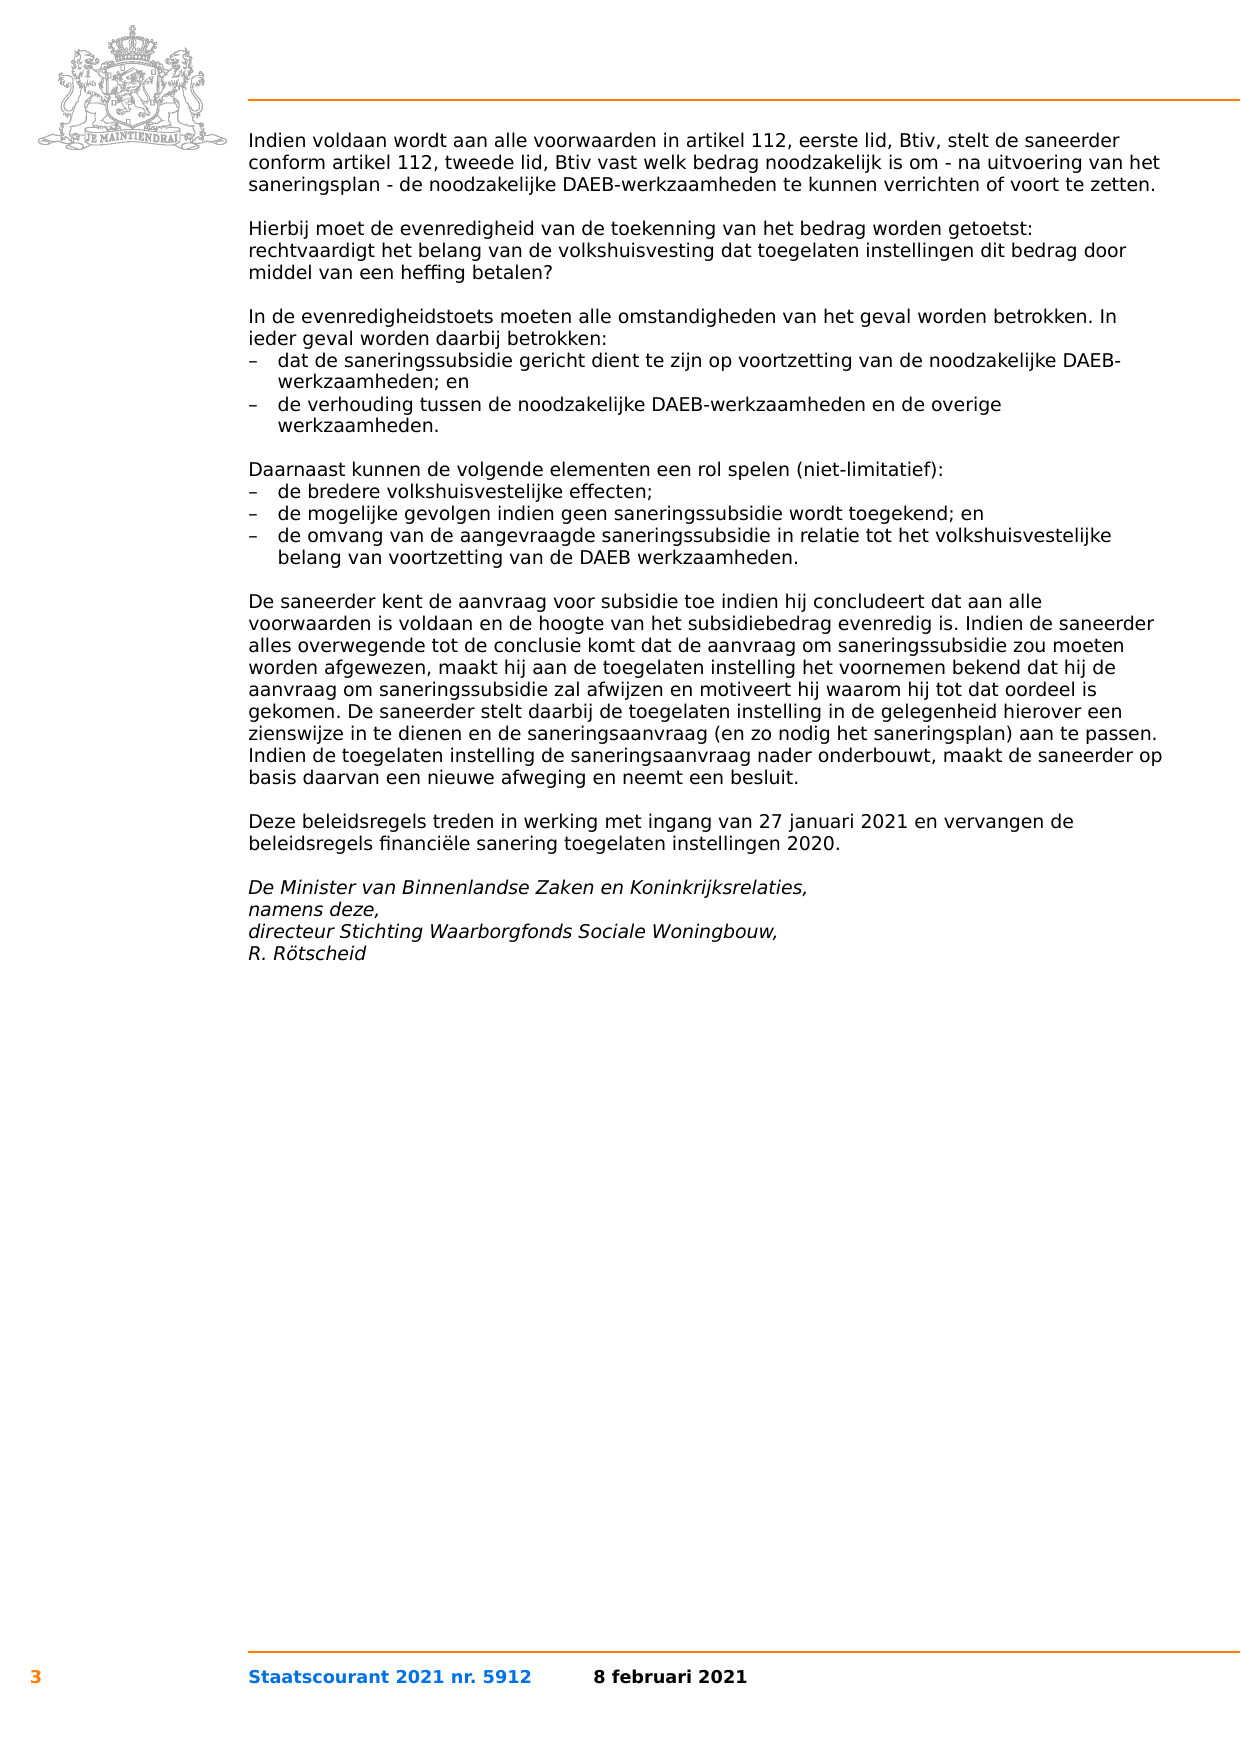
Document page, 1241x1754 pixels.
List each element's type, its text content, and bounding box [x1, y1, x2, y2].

text Indien voldaan wordt aan alle voorwaarden in artikel 112, eerste lid, Btiv, stelt de saneerder conform artikel 112, tweede lid, Btiv vast welk bedrag noodzakelijk is om - na uitvoering van het saneringsplan - de noodzakelijke DAEB-werkzaamheden te kunnen verrichten of voort te zetten. [248, 130, 1163, 196]
text – de bredere volkshuisvestelijke effecten; [248, 481, 1163, 503]
text Daarnaast kunnen de volgende elementen een rol spelen (niet-limitatief): [248, 459, 1163, 481]
text – de mogelijke gevolgen indien geen saneringssubsidie wordt toegekend; en [248, 503, 1163, 525]
text – de omvang van de aangevraagde saneringssubsidie in relatie tot het volkshuisvestelijke belang van voortzetting van de DAEB werkzaamheden. [248, 525, 1163, 569]
text – de verhouding tussen de noodzakelijke DAEB-werkzaamheden en de overige werkzaamheden. [248, 393, 1163, 437]
text – dat de saneringssubsidie gericht dient te zijn op voortzetting van de noodzakelijke DAEB-werkzaamheden; en [248, 349, 1163, 393]
text De Minister van Binnenlandse Zaken en Koninkrijksrelaties, namens deze, directeur Stichting Waarborgfonds Sociale Woningbouw, R. Rötscheid [248, 877, 1163, 964]
picture [38, 25, 227, 150]
text In de evenredigheidstoets moeten alle omstandigheden van het geval worden betrokken. In ieder geval worden daarbij betrokken: [248, 306, 1163, 349]
text Deze beleidsregels treden in werking met ingang van 27 januari 2021 en vervangen de beleidsregels financiële sanering toegelaten instellingen 2020. [248, 811, 1163, 855]
text De saneerder kent de aanvraag voor subsidie toe indien hij concludeert dat aan alle voorwaarden is voldaan en de hoogte van het subsidiebedrag evenredig is. Indien de saneerder alles overwegende tot de conclusie komt dat de aanvraag om saneringssubsidie zou moeten worden afgewezen, maakt hij aan de toegelaten instelling het voornemen bekend dat hij de aanvraag om saneringssubsidie zal afwijzen en motiveert hij waarom hij tot dat oordeel is gekomen. De saneerder stelt daarbij de toegelaten instelling in de gelegenheid hierover een zienswijze in te dienen en de saneringsaanvraag (en zo nodig het saneringsplan) aan te passen. Indien de toegelaten instelling de saneringsaanvraag nader onderbouwt, maakt de saneerder op basis daarvan een nieuwe afweging en neemt een besluit. [248, 591, 1163, 789]
text Hierbij moet de evenredigheid van de toekenning van het bedrag worden getoetst: rechtvaardigt het belang van de volkshuisvesting dat toegelaten instellingen dit bedrag door middel van een heffing betalen? [248, 218, 1163, 284]
